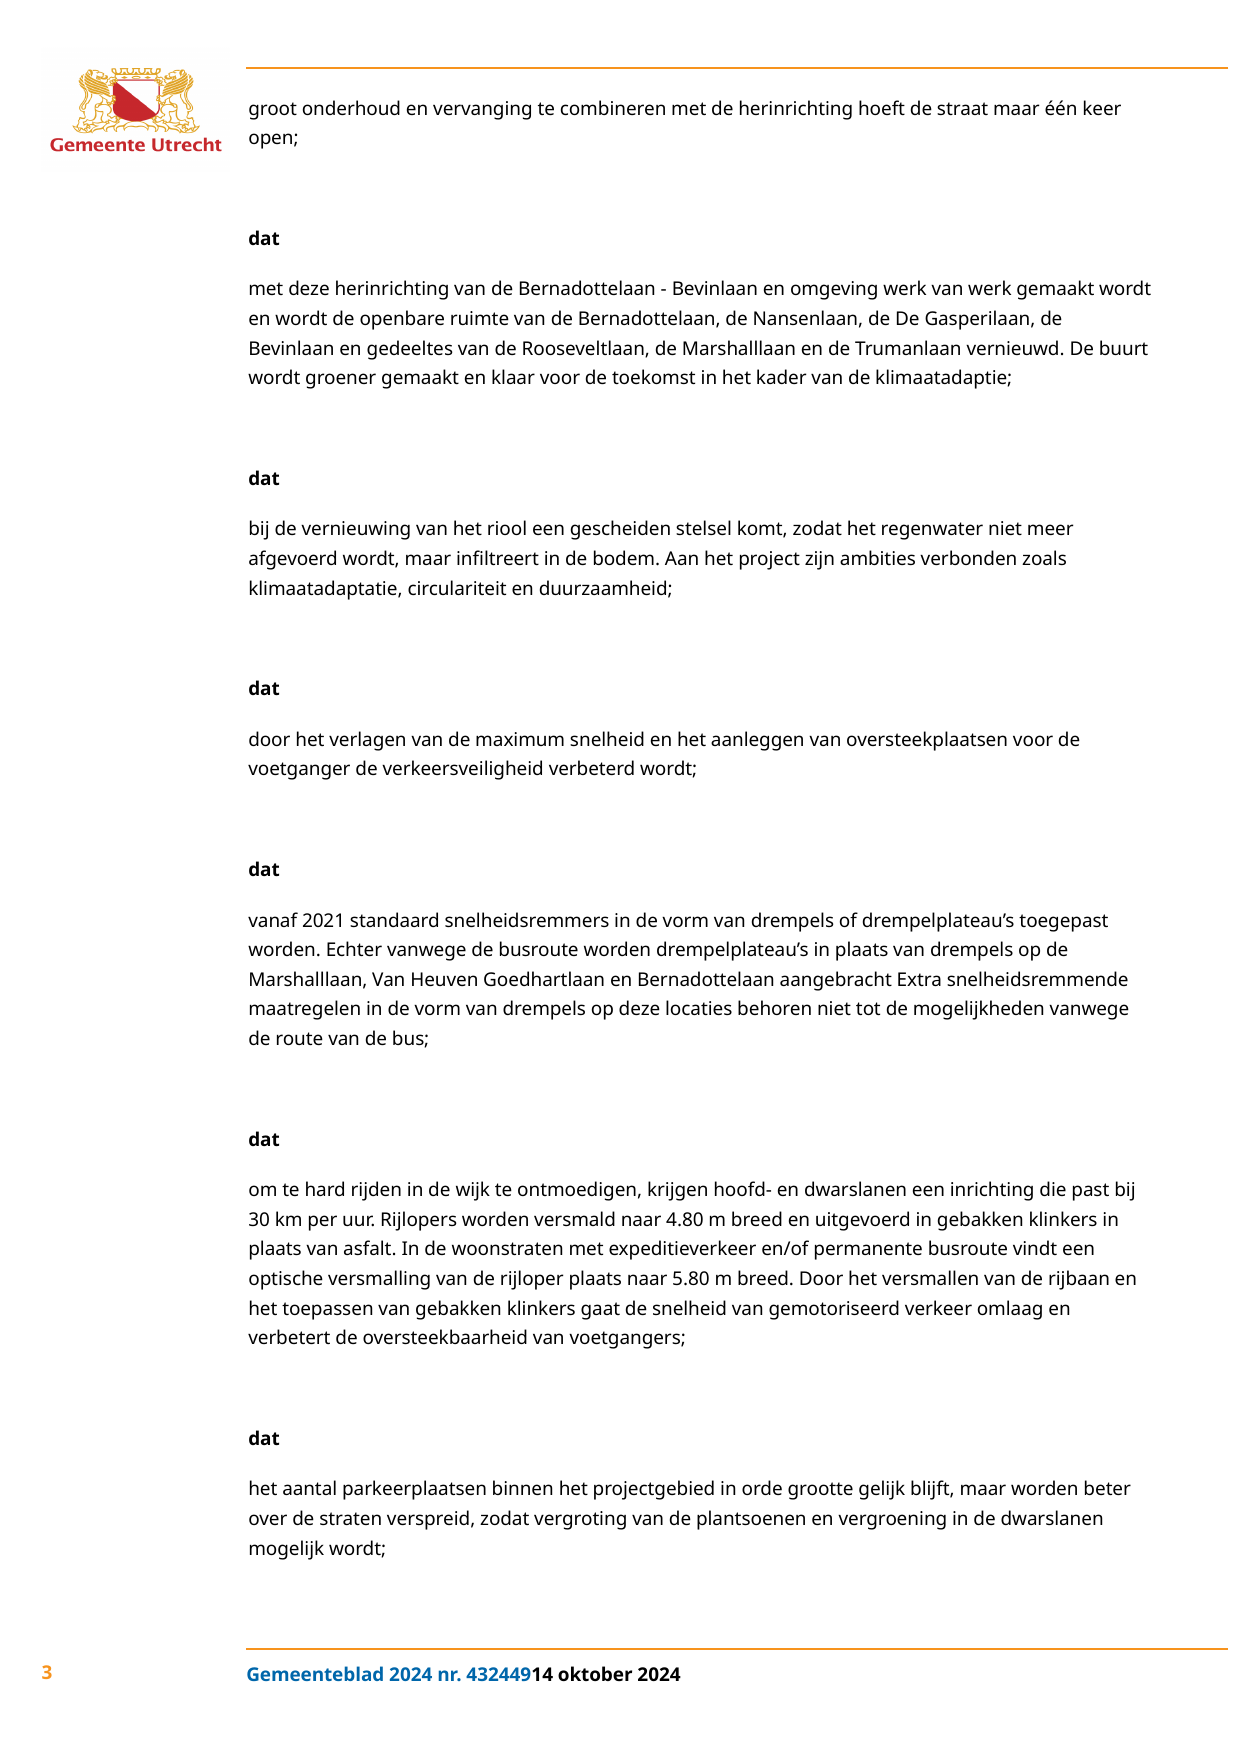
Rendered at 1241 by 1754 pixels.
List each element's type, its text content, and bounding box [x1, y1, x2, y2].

text dat [248, 856, 1152, 882]
picture [41, 47, 231, 172]
text om te hard rijden in de wijk te ontmoedigen, krijgen hoofd- en dwarslanen een inrichting die past bij 30 km per uur. Rijlopers worden versmald naar 4.80 m breed en uitgevoerd in gebakken klinkers in plaats van asfalt. In de woonstraten met expeditieverkeer en/of permanente busroute vindt een optische versmalling van de rijloper plaats naar 5.80 m breed. Door het versmallen van de rijbaan en het toepassen van gebakken klinkers gaat de snelheid van gemotoriseerd verkeer omlaag en verbetert de oversteekbaarheid van voetgangers; [248, 1176, 1152, 1350]
text groot onderhoud en vervanging te combineren met de herinrichting hoeft de straat maar één keer open; [248, 95, 1152, 150]
text bij de vernieuwing van het riool een gescheiden stelsel komt, zodat het regenwater niet meer afgevoerd wordt, maar infiltreert in de bodem. Aan het project zijn ambities verbonden zoals klimaatadaptatie, circulariteit en duurzaamheid; [248, 516, 1152, 601]
text dat [248, 676, 1152, 701]
text dat [248, 1126, 1152, 1152]
text vanaf 2021 standaard snelheidsremmers in de vorm van drempels of drempelplateau’s toegepast worden. Echter vanwege de busroute worden drempelplateau’s in plaats van drempels op de Marshalllaan, Van Heuven Goedhartlaan en Bernadottelaan aangebracht Extra snelheidsremmende maatregelen in de vorm van drempels op deze locaties behoren niet tot de mogelijkheden vanwege de route van de bus; [248, 907, 1152, 1051]
text door het verlagen van de maximum snelheid en het aanleggen van oversteekplaatsen voor de voetganger de verkeersveiligheid verbeterd wordt; [248, 726, 1152, 781]
text het aantal parkeerplaatsen binnen het projectgebied in orde grootte gelijk blijft, maar worden beter over de straten verspreid, zodat vergroting van de plantsoenen en vergroening in de dwarslanen mogelijk wordt; [248, 1476, 1152, 1561]
text dat [248, 465, 1152, 491]
text dat [248, 1425, 1152, 1451]
text dat [248, 225, 1152, 251]
text met deze herinrichting van de Bernadottelaan - Bevinlaan en omgeving werk van werk gemaakt wordt en wordt de openbare ruimte van de Bernadottelaan, de Nansenlaan, de De Gasperilaan, de Bevinlaan en gedeeltes van de Rooseveltlaan, de Marshalllaan en de Trumanlaan vernieuwd. De buurt wordt groener gemaakt en klaar voor de toekomst in het kader van de klimaatadaptie; [248, 276, 1152, 390]
